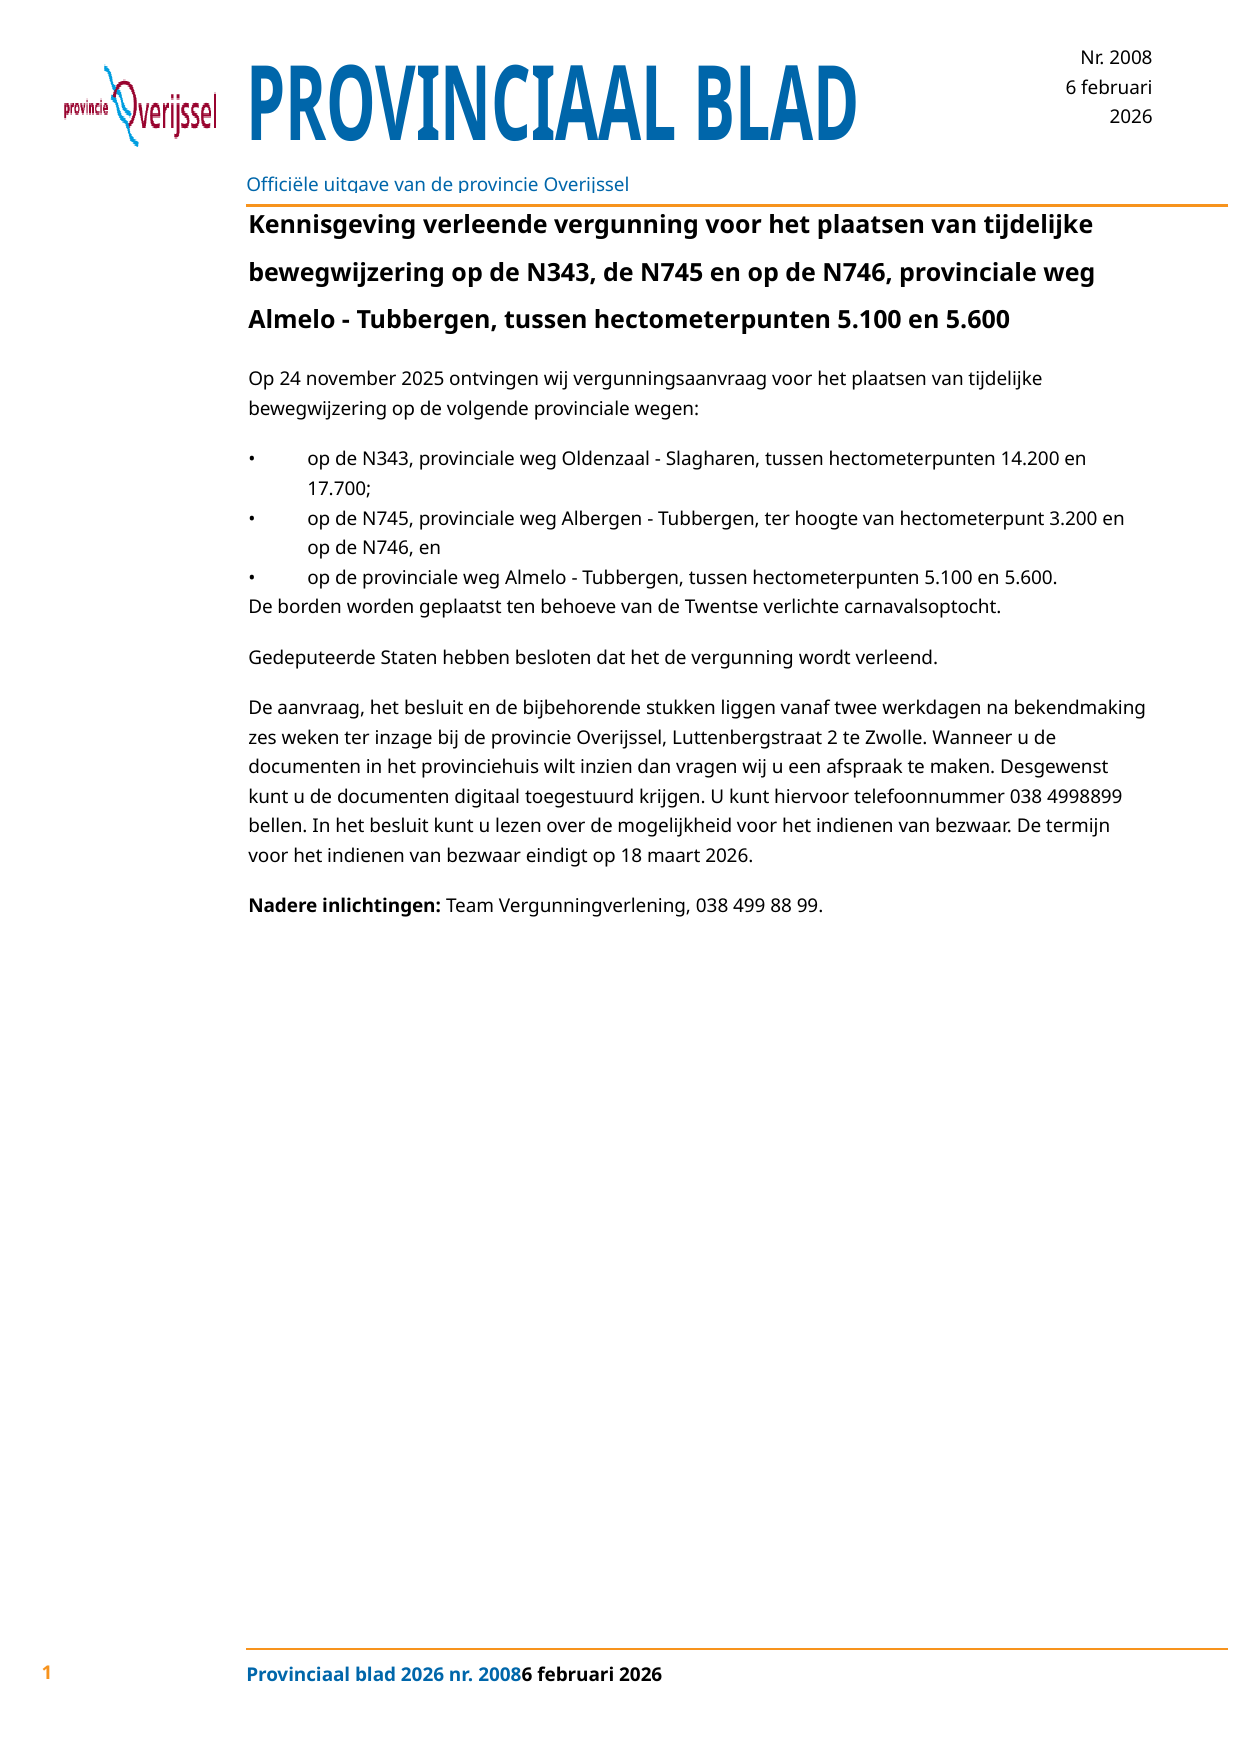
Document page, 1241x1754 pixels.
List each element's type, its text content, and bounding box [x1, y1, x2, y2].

list op de N745, provinciale weg Albergen - Tubbergen, ter hoogte van hectometerpunt 3.200 en op de N746, en [248, 505, 1152, 560]
text De borden worden geplaatst ten behoeve van de Twentse verlichte carnavalsoptocht. [248, 593, 1152, 619]
list op de N343, provinciale weg Oldenzaal - Slagharen, tussen hectometerpunten 14.200 en 17.700; [248, 446, 1152, 501]
text Gedeputeerde Staten hebben besloten dat het de vergunning wordt verleend. [248, 644, 1152, 669]
text De aanvraag, het besluit en de bijbehorende stukken liggen vanaf twee werkdagen na bekendmaking zes weken ter inzage bij de provincie Overijssel, Luttenbergstraat 2 te Zwolle. Wanneer u de documenten in het provinciehuis wilt inzien dan vragen wij u een afspraak te maken. Desgewenst kunt u de documenten digitaal toegestuurd krijgen. U kunt hiervoor telefoonnummer 038 4998899 bellen. In het besluit kunt u lezen over de mogelijkheid voor het indienen van bezwaar. De termijn voor het indienen van bezwaar eindigt op 18 maart 2026. [248, 694, 1152, 868]
text Op 24 november 2025 ontvingen wij vergunningsaanvraag voor het plaatsen van tijdelijke bewegwijzering op de volgende provinciale wegen: [248, 366, 1152, 421]
list op de provinciale weg Almelo - Tubbergen, tussen hectometerpunten 5.100 en 5.600. [248, 564, 1152, 589]
text Kennisgeving verleende vergunning voor het plaatsen van tijdelijke bewegwijzering op de N343, de N745 en op de N746, provinciale weg Almelo - Tubbergen, tussen hectometerpunten 5.100 en 5.600 [248, 207, 1152, 336]
picture [41, 47, 231, 172]
text Nadere inlichtingen: Team Vergunningverlening, 038 499 88 99. [248, 893, 1152, 918]
